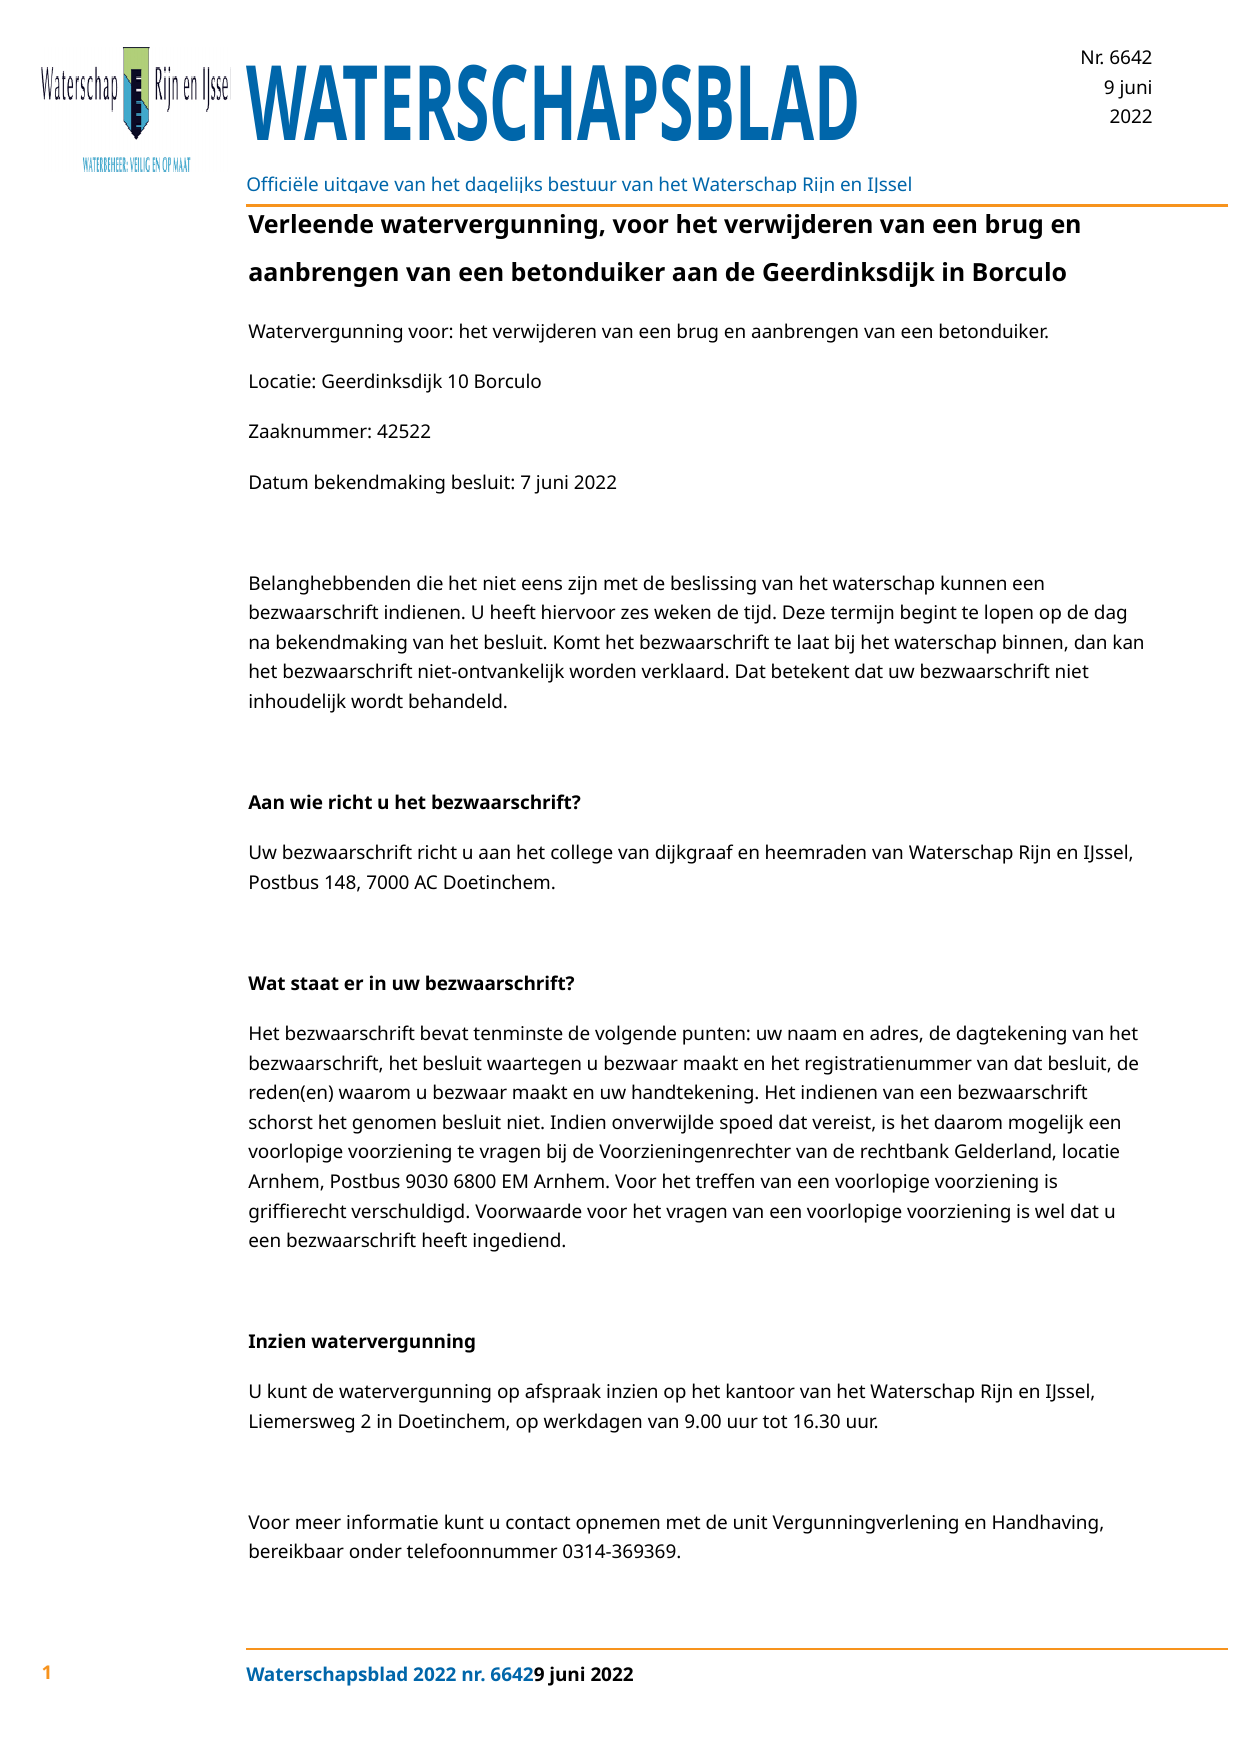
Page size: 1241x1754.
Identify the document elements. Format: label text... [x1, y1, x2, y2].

text U kunt de watervergunning op afspraak inzien op het kantoor van het Waterschap Rijn en IJssel, Liemersweg 2 in Doetinchem, op werkdagen van 9.00 uur tot 16.30 uur. [248, 1379, 1152, 1434]
text Uw bezwaarschrift richt u aan het college van dijkgraaf en heemraden van Waterschap Rijn en IJssel, Postbus 148, 7000 AC Doetinchem. [248, 839, 1152, 895]
text Verleende watervergunning, voor het verwijderen van een brug en aanbrengen van een betonduiker aan de Geerdinksdijk in Borculo [248, 207, 1152, 288]
text Wat staat er in uw bezwaarschrift? [248, 970, 1152, 996]
text Belanghebbenden die het niet eens zijn met de beslissing van het waterschap kunnen een bezwaarschrift indienen. U heeft hiervoor zes weken de tijd. Deze termijn begint te lopen op de dag na bekendmaking van het besluit. Komt het bezwaarschrift te laat bij het waterschap binnen, dan kan het bezwaarschrift niet-ontvankelijk worden verklaard. Dat betekent dat uw bezwaarschrift niet inhoudelijk wordt behandeld. [248, 570, 1152, 714]
text Locatie: Geerdinksdijk 10 Borculo [248, 368, 1152, 394]
text Voor meer informatie kunt u contact opnemen met de unit Vergunningverlening en Handhaving, bereikbaar onder telefoonnummer 0314-369369. [248, 1509, 1152, 1564]
text Datum bekendmaking besluit: 7 juni 2022 [248, 469, 1152, 495]
text Zaaknummer: 42522 [248, 419, 1152, 444]
text Aan wie richt u het bezwaarschrift? [248, 789, 1152, 815]
text Het bezwaarschrift bevat tenminste de volgende punten: uw naam en adres, de dagtekening van het bezwaarschrift, het besluit waartegen u bezwaar maakt en het registratienummer van dat besluit, de reden(en) waarom u bezwaar maakt en uw handtekening. Het indienen van een bezwaarschrift schorst het genomen besluit niet. Indien onverwijlde spoed dat vereist, is het daarom mogelijk een voorlopige voorziening te vragen bij de Voorzieningenrechter van de rechtbank Gelderland, locatie Arnhem, Postbus 9030 6800 EM Arnhem. Voor het treffen van een voorlopige voorziening is griffierecht verschuldigd. Voorwaarde voor het vragen van een voorlopige voorziening is wel dat u een bezwaarschrift heeft ingediend. [248, 1020, 1152, 1253]
picture [41, 47, 231, 172]
text Inzien watervergunning [248, 1328, 1152, 1354]
text Watervergunning voor: het verwijderen van een brug en aanbrengen van een betonduiker. [248, 318, 1152, 344]
